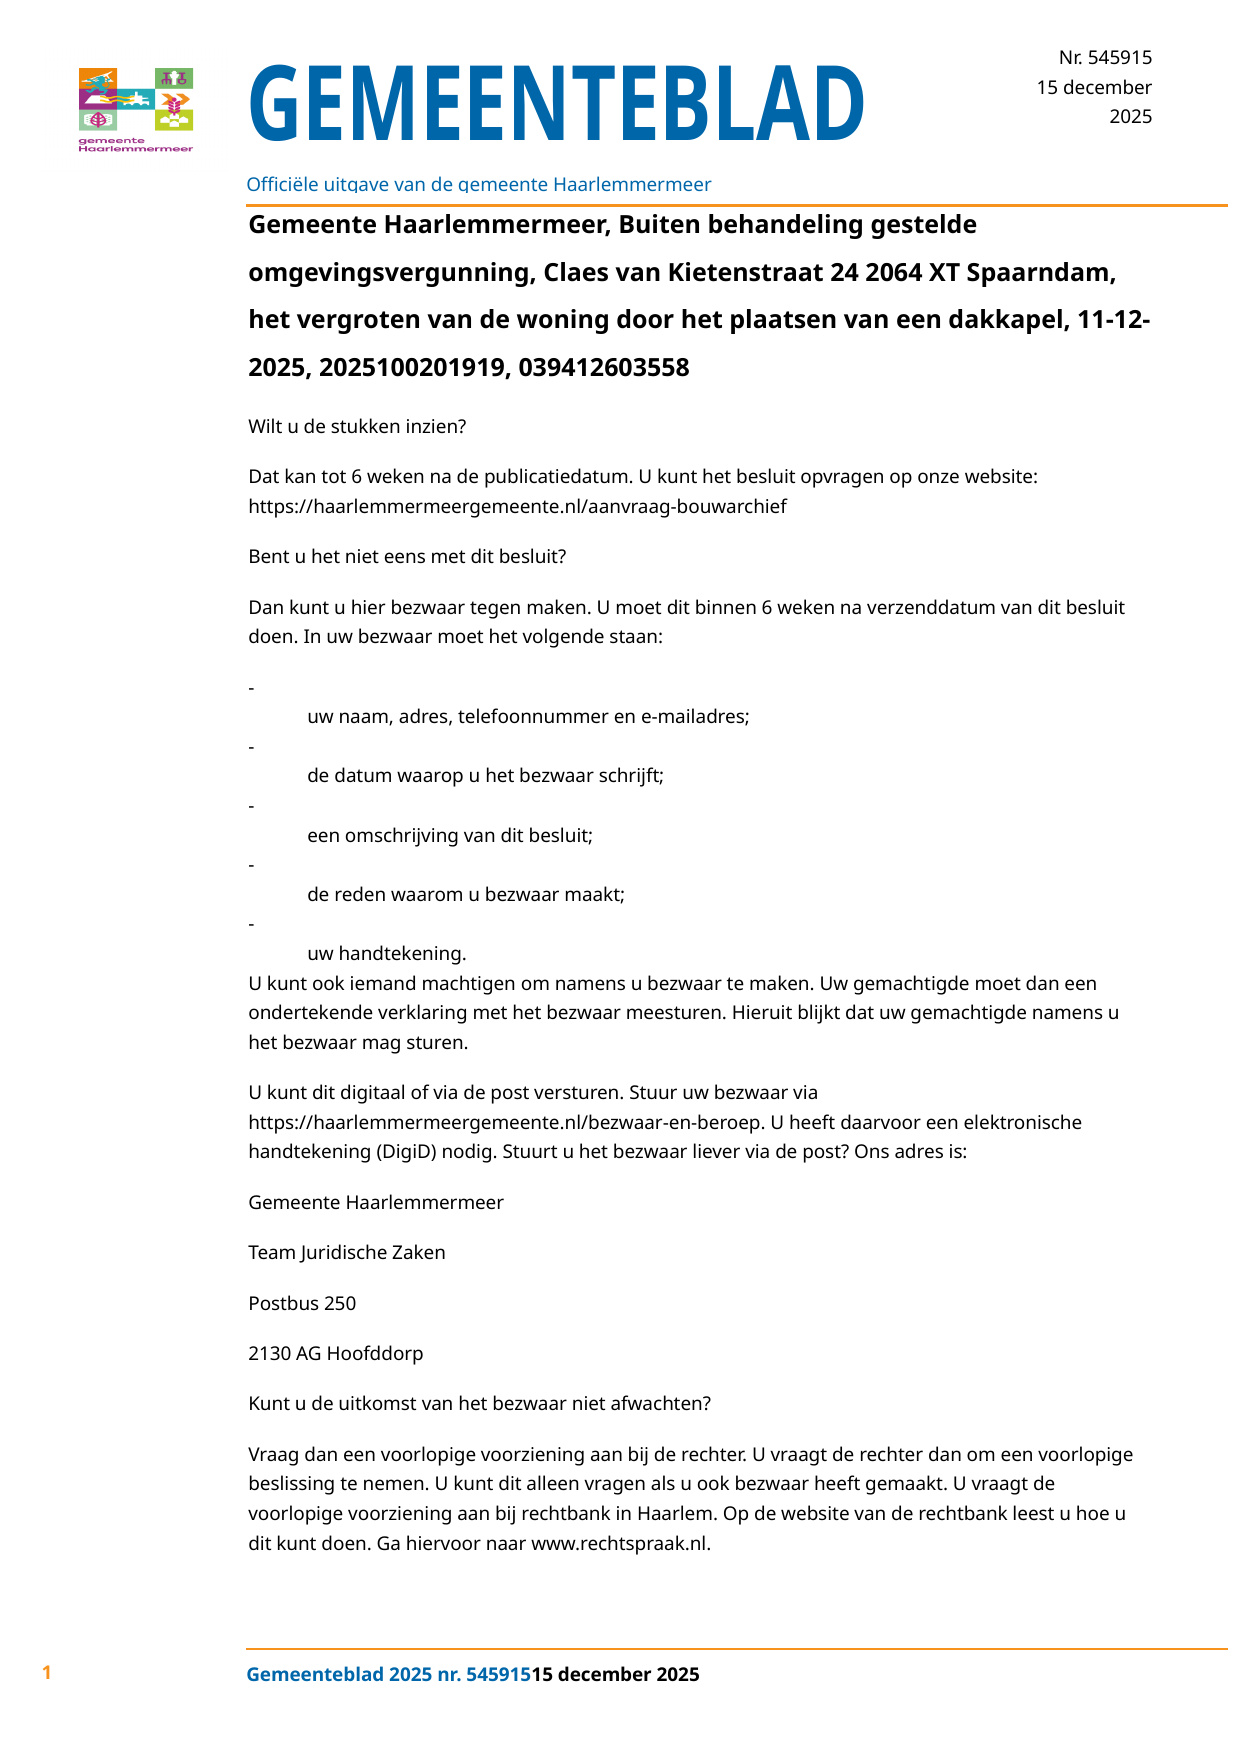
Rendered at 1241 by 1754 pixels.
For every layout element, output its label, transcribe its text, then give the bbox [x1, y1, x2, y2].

text 2130 AG Hoofddorp [248, 1340, 1152, 1366]
text Postbus 250 [248, 1290, 1152, 1316]
text U kunt ook iemand machtigen om namens u bezwaar te maken. Uw gemachtigde moet dan een ondertekende verklaring met het bezwaar meesturen. Hieruit blijkt dat uw gemachtigde namens u het bezwaar mag sturen. [248, 970, 1152, 1055]
text Dat kan tot 6 weken na de publicatiedatum. U kunt het besluit opvragen op onze website: https://haarlemmermeergemeente.nl/aanvraag-bouwarchief [248, 463, 1152, 519]
text Vraag dan een voorlopige voorziening aan bij de rechter. U vraagt de rechter dan om een voorlopige beslissing te nemen. U kunt dit alleen vragen als u ook bezwaar heeft gemaakt. U vraagt de voorlopige voorziening aan bij rechtbank in Haarlem. Op de website van de rechtbank leest u hoe u dit kunt doen. Ga hiervoor naar www.rechtspraak.nl. [248, 1441, 1152, 1556]
text Kunt u de uitkomst van het bezwaar niet afwachten? [248, 1391, 1152, 1416]
text Team Juridische Zaken [248, 1239, 1152, 1265]
text U kunt dit digitaal of via de post versturen. Stuur uw bezwaar via https://haarlemmermeergemeente.nl/bezwaar-en-beroep. U heeft daarvoor een elektronische handtekening (DigiD) nodig. Stuurt u het bezwaar liever via de post? Ons adres is: [248, 1079, 1152, 1164]
list een omschrijving van dit besluit; [248, 822, 1152, 848]
list uw naam, adres, telefoonnummer en e-mailadres; [248, 703, 1152, 729]
list de datum waarop u het bezwaar schrijft; [248, 763, 1152, 788]
picture [41, 47, 231, 172]
text Bent u het niet eens met dit besluit? [248, 543, 1152, 569]
text Gemeente Haarlemmermeer, Buiten behandeling gestelde omgevingsvergunning, Claes van Kietenstraat 24 2064 XT Spaarndam, het vergroten van de woning door het plaatsen van een dakkapel, 11-12-2025, 2025100201919, 039412603558 [248, 207, 1152, 384]
list de reden waarom u bezwaar maakt; [248, 881, 1152, 907]
text Wilt u de stukken inzien? [248, 413, 1152, 439]
text Gemeente Haarlemmermeer [248, 1189, 1152, 1215]
list uw handtekening. [248, 940, 1152, 966]
text Dan kunt u hier bezwaar tegen maken. U moet dit binnen 6 weken na verzenddatum van dit besluit doen. In uw bezwaar moet het volgende staan: [248, 594, 1152, 649]
